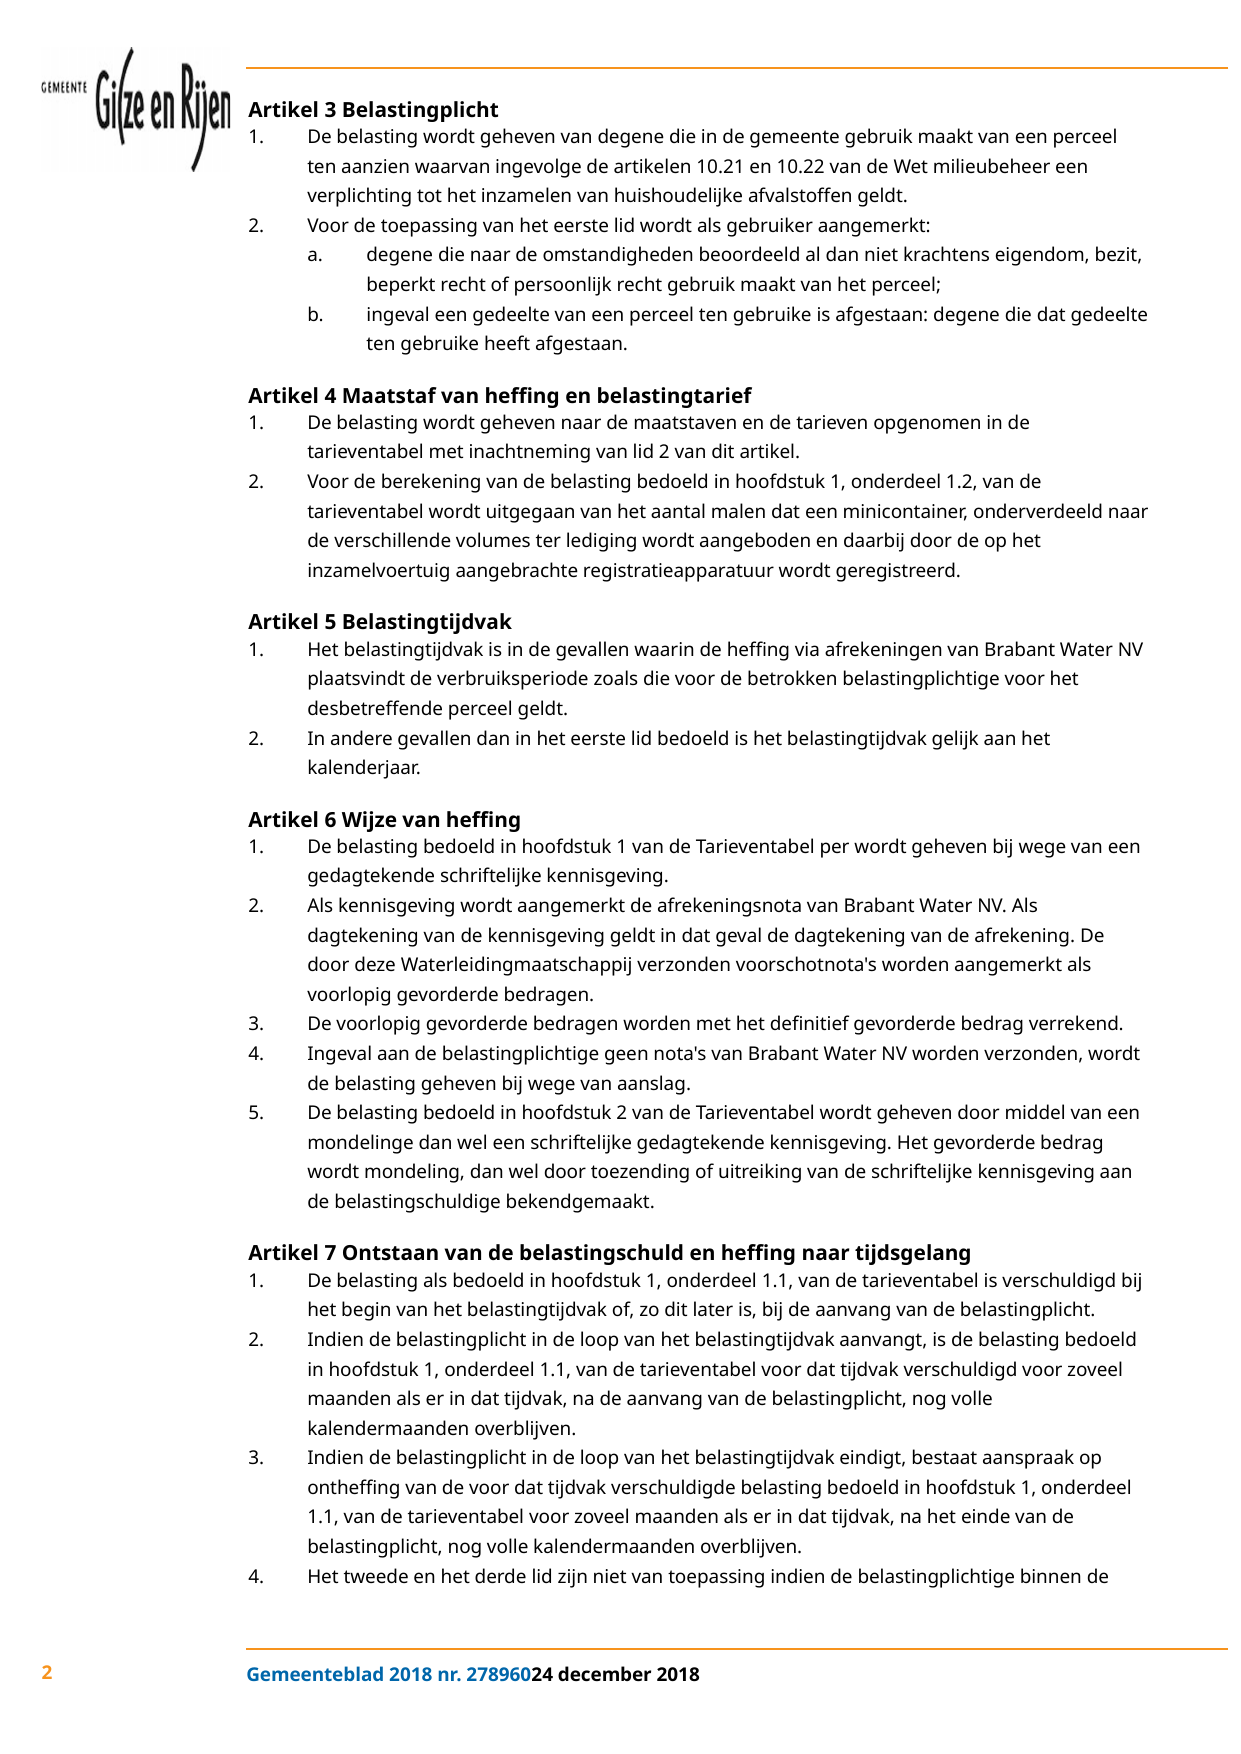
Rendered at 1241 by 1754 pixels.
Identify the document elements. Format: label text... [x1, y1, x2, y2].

list Voor de toepassing van het eerste lid wordt als gebruiker aangemerkt: [248, 212, 1152, 238]
list De belasting bedoeld in hoofdstuk 1 van de Tarieventabel per wordt geheven bij wege van een gedagtekende schriftelijke kennisgeving. [248, 833, 1152, 888]
list Ingeval aan de belastingplichtige geen nota's van Brabant Water NV worden verzonden, wordt de belasting geheven bij wege van aanslag. [248, 1040, 1152, 1096]
list De belasting bedoeld in hoofdstuk 2 van de Tarieventabel wordt geheven door middel van een mondelinge dan wel een schriftelijke gedagtekende kennisgeving. Het gevorderde bedrag wordt mondeling, dan wel door toezending of uitreiking van de schriftelijke kennisgeving aan de belastingschuldige bekendgemaakt. [248, 1099, 1152, 1214]
list Het tweede en het derde lid zijn niet van toepassing indien de belastingplichtige binnen de [248, 1563, 1152, 1588]
list degene die naar de omstandigheden beoordeeld al dan niet krachtens eigendom, bezit, beperkt recht of persoonlijk recht gebruik maakt van het perceel; [307, 242, 1152, 297]
list De belasting als bedoeld in hoofdstuk 1, onderdeel 1.1, van de tarieventabel is verschuldigd bij het begin van het belastingtijdvak of, zo dit later is, bij de aanvang van de belastingplicht. [248, 1267, 1152, 1322]
text Artikel 7 Ontstaan van de belastingschuld en heffing naar tijdsgelang [248, 1238, 1152, 1267]
list Voor de berekening van de belasting bedoeld in hoofdstuk 1, onderdeel 1.2, van de tarieventabel wordt uitgegaan van het aantal malen dat een minicontainer, onderverdeeld naar de verschillende volumes ter lediging wordt aangeboden en daarbij door de op het inzamelvoertuig aangebrachte registratieapparatuur wordt geregistreerd. [248, 468, 1152, 583]
picture [41, 47, 231, 172]
list De belasting wordt geheven van degene die in de gemeente gebruik maakt van een perceel ten aanzien waarvan ingevolge de artikelen 10.21 en 10.22 van de Wet milieubeheer een verplichting tot het inzamelen van huishoudelijke afvalstoffen geldt. [248, 123, 1152, 208]
list Indien de belastingplicht in de loop van het belastingtijdvak aanvangt, is de belasting bedoeld in hoofdstuk 1, onderdeel 1.1, van de tarieventabel voor dat tijdvak verschuldigd voor zoveel maanden als er in dat tijdvak, na de aanvang van de belastingplicht, nog volle kalendermaanden overblijven. [248, 1326, 1152, 1441]
text Artikel 3 Belastingplicht [248, 95, 1152, 123]
text Artikel 4 Maatstaf van heffing en belastingtarief [248, 381, 1152, 409]
list De voorlopig gevorderde bedragen worden met het definitief gevorderde bedrag verrekend. [248, 1011, 1152, 1036]
list In andere gevallen dan in het eerste lid bedoeld is het belastingtijdvak gelijk aan het kalenderjaar. [248, 725, 1152, 780]
text Artikel 5 Belastingtijdvak [248, 607, 1152, 636]
list Indien de belastingplicht in de loop van het belastingtijdvak eindigt, bestaat aanspraak op ontheffing van de voor dat tijdvak verschuldigde belasting bedoeld in hoofdstuk 1, onderdeel 1.1, van de tarieventabel voor zoveel maanden als er in dat tijdvak, na het einde van de belastingplicht, nog volle kalendermaanden overblijven. [248, 1444, 1152, 1559]
list De belasting wordt geheven naar de maatstaven en de tarieven opgenomen in de tarieventabel met inachtneming van lid 2 van dit artikel. [248, 409, 1152, 464]
list ingeval een gedeelte van een perceel ten gebruike is afgestaan: degene die dat gedeelte ten gebruike heeft afgestaan. [307, 301, 1152, 356]
list Als kennisgeving wordt aangemerkt de afrekeningsnota van Brabant Water NV. Als dagtekening van de kennisgeving geldt in dat geval de dagtekening van de afrekening. De door deze Waterleidingmaatschappij verzonden voorschotnota's worden aangemerkt als voorlopig gevorderde bedragen. [248, 892, 1152, 1007]
text Artikel 6 Wijze van heffing [248, 805, 1152, 833]
list Het belastingtijdvak is in de gevallen waarin de heffing via afrekeningen van Brabant Water NV plaatsvindt de verbruiksperiode zoals die voor de betrokken belastingplichtige voor het desbetreffende perceel geldt. [248, 636, 1152, 721]
